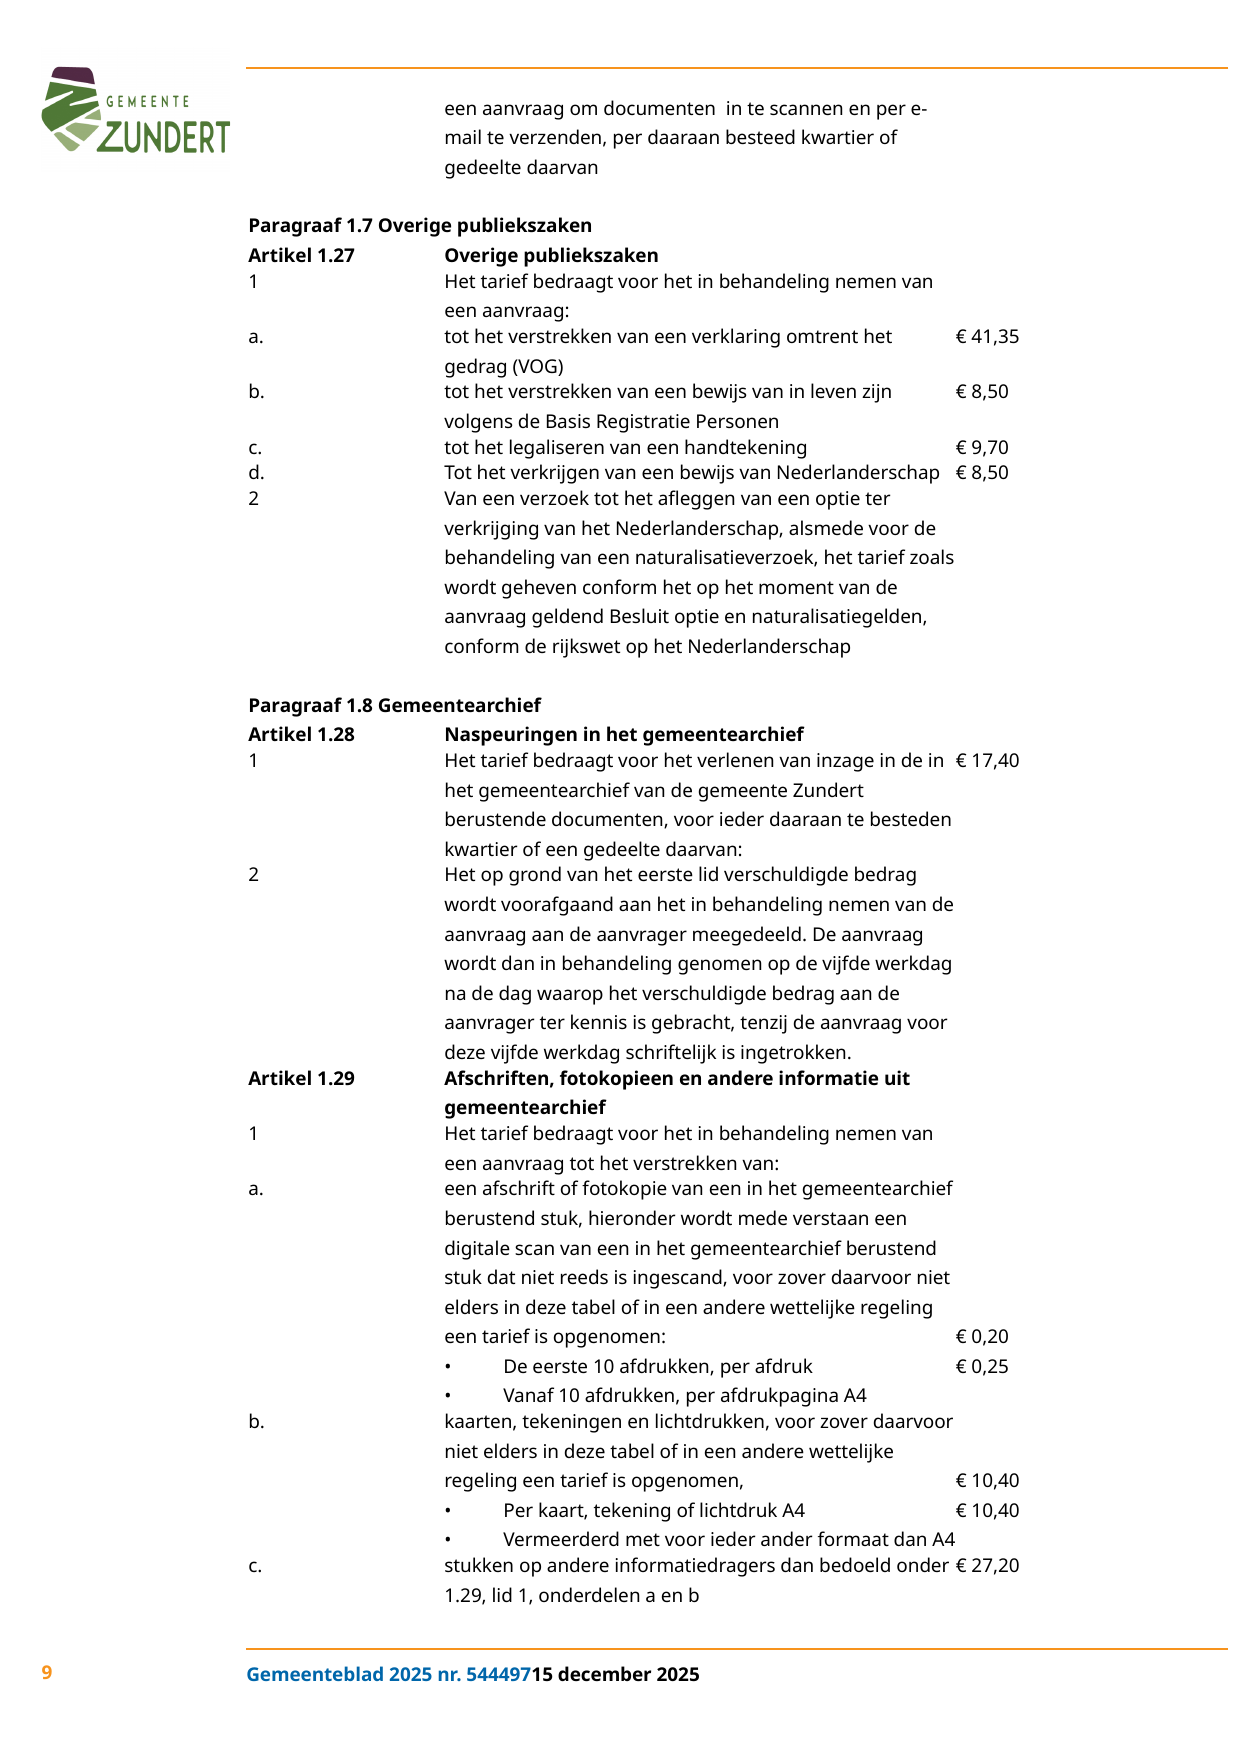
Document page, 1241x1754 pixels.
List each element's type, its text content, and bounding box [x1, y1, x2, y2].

table_cell b. [248, 379, 444, 434]
table_cell € 8,50 [956, 460, 1152, 485]
table_cell Het tarief bedraagt voor het verlenen van inzage in de in het gemeentearchief van de gemeente Zundert berustende documenten, voor ieder daaraan te besteden kwartier of een gedeelte daarvan: [444, 747, 956, 862]
text Paragraaf 1.7 Overige publiekszaken [248, 212, 1152, 238]
picture [41, 47, 231, 172]
table_cell a. [248, 323, 444, 378]
table_cell Afschriften, fotokopieen en andere informatie uit gemeentearchief [444, 1065, 956, 1120]
table_cell tot het legaliseren van een handtekening [444, 434, 956, 459]
table_cell € 17,40 [956, 747, 1152, 862]
table_cell Het tarief bedraagt voor het in behandeling nemen van een aanvraag: [444, 268, 956, 323]
table_cell een aanvraag om documenten in te scannen en per e-mail te verzenden, per daaraan besteed kwartier of gedeelte daarvan [444, 95, 956, 180]
table_cell € 0,20 € 0,25 [956, 1176, 1152, 1408]
table_cell Het tarief bedraagt voor het in behandeling nemen van een aanvraag tot het verstrekken van: [444, 1120, 956, 1176]
table_cell b. [248, 1408, 444, 1552]
table_cell [956, 862, 1152, 1065]
table_cell Artikel 1.29 [248, 1065, 444, 1120]
table_cell [956, 95, 1152, 180]
table_cell € 9,70 [956, 434, 1152, 459]
table_header Artikel 1.28 [248, 721, 444, 747]
table_cell d. [248, 460, 444, 485]
table_cell € 27,20 [956, 1553, 1152, 1608]
table_cell kaarten, tekeningen en lichtdrukken, voor zover daarvoor niet elders in deze tabel of in een andere wettelijke regeling een tarief is opgenomen, Per kaart, tekening of lichtdruk A4 Vermeerderd met voor ieder ander formaat dan A4 [444, 1408, 956, 1552]
table_cell 1 [248, 268, 444, 323]
table_cell [956, 1120, 1152, 1176]
table_cell tot het verstrekken van een bewijs van in leven zijn volgens de Basis Registratie Personen [444, 379, 956, 434]
table_cell a. [248, 1176, 444, 1408]
table_cell stukken op andere informatiedragers dan bedoeld onder 1.29, lid 1, onderdelen a en b [444, 1553, 956, 1608]
table_cell 2 [248, 862, 444, 1065]
table_header Artikel 1.27 [248, 242, 444, 268]
table_cell 2 [248, 485, 444, 659]
text Paragraaf 1.8 Gemeentearchief [248, 692, 1152, 717]
table_cell [956, 485, 1152, 659]
table_cell c. [248, 434, 444, 459]
table_cell Van een verzoek tot het afleggen van een optie ter verkrijging van het Nederlanderschap, alsmede voor de behandeling van een naturalisatieverzoek, het tarief zoals wordt geheven conform het op het moment van de aanvraag geldend Besluit optie en naturalisatiegelden, conform de rijkswet op het Nederlanderschap [444, 485, 956, 659]
table_cell 1 [248, 1120, 444, 1176]
table_cell tot het verstrekken van een verklaring omtrent het gedrag (VOG) [444, 323, 956, 378]
table_cell 1 [248, 747, 444, 862]
table_header Naspeuringen in het gemeentearchief [444, 721, 956, 747]
table_cell € 41,35 [956, 323, 1152, 378]
table_cell [248, 95, 444, 180]
table_header Overige publiekszaken [444, 242, 956, 268]
table_cell € 8,50 [956, 379, 1152, 434]
table_header [956, 242, 1152, 268]
table_cell [956, 268, 1152, 323]
table_header [956, 721, 1152, 747]
table_cell c. [248, 1553, 444, 1608]
table_cell Tot het verkrijgen van een bewijs van Nederlanderschap [444, 460, 956, 485]
table_cell Het op grond van het eerste lid verschuldigde bedrag wordt voorafgaand aan het in behandeling nemen van de aanvraag aan de aanvrager meegedeeld. De aanvraag wordt dan in behandeling genomen op de vijfde werkdag na de dag waarop het verschuldigde bedrag aan de aanvrager ter kennis is gebracht, tenzij de aanvraag voor deze vijfde werkdag schriftelijk is ingetrokken. [444, 862, 956, 1065]
table_cell € 10,40 € 10,40 [956, 1408, 1152, 1552]
table_cell [956, 1065, 1152, 1120]
table_cell een afschrift of fotokopie van een in het gemeentearchief berustend stuk, hieronder wordt mede verstaan een digitale scan van een in het gemeentearchief berustend stuk dat niet reeds is ingescand, voor zover daarvoor niet elders in deze tabel of in een andere wettelijke regeling een tarief is opgenomen: De eerste 10 afdrukken, per afdruk Vanaf 10 afdrukken, per afdrukpagina A4 [444, 1176, 956, 1408]
